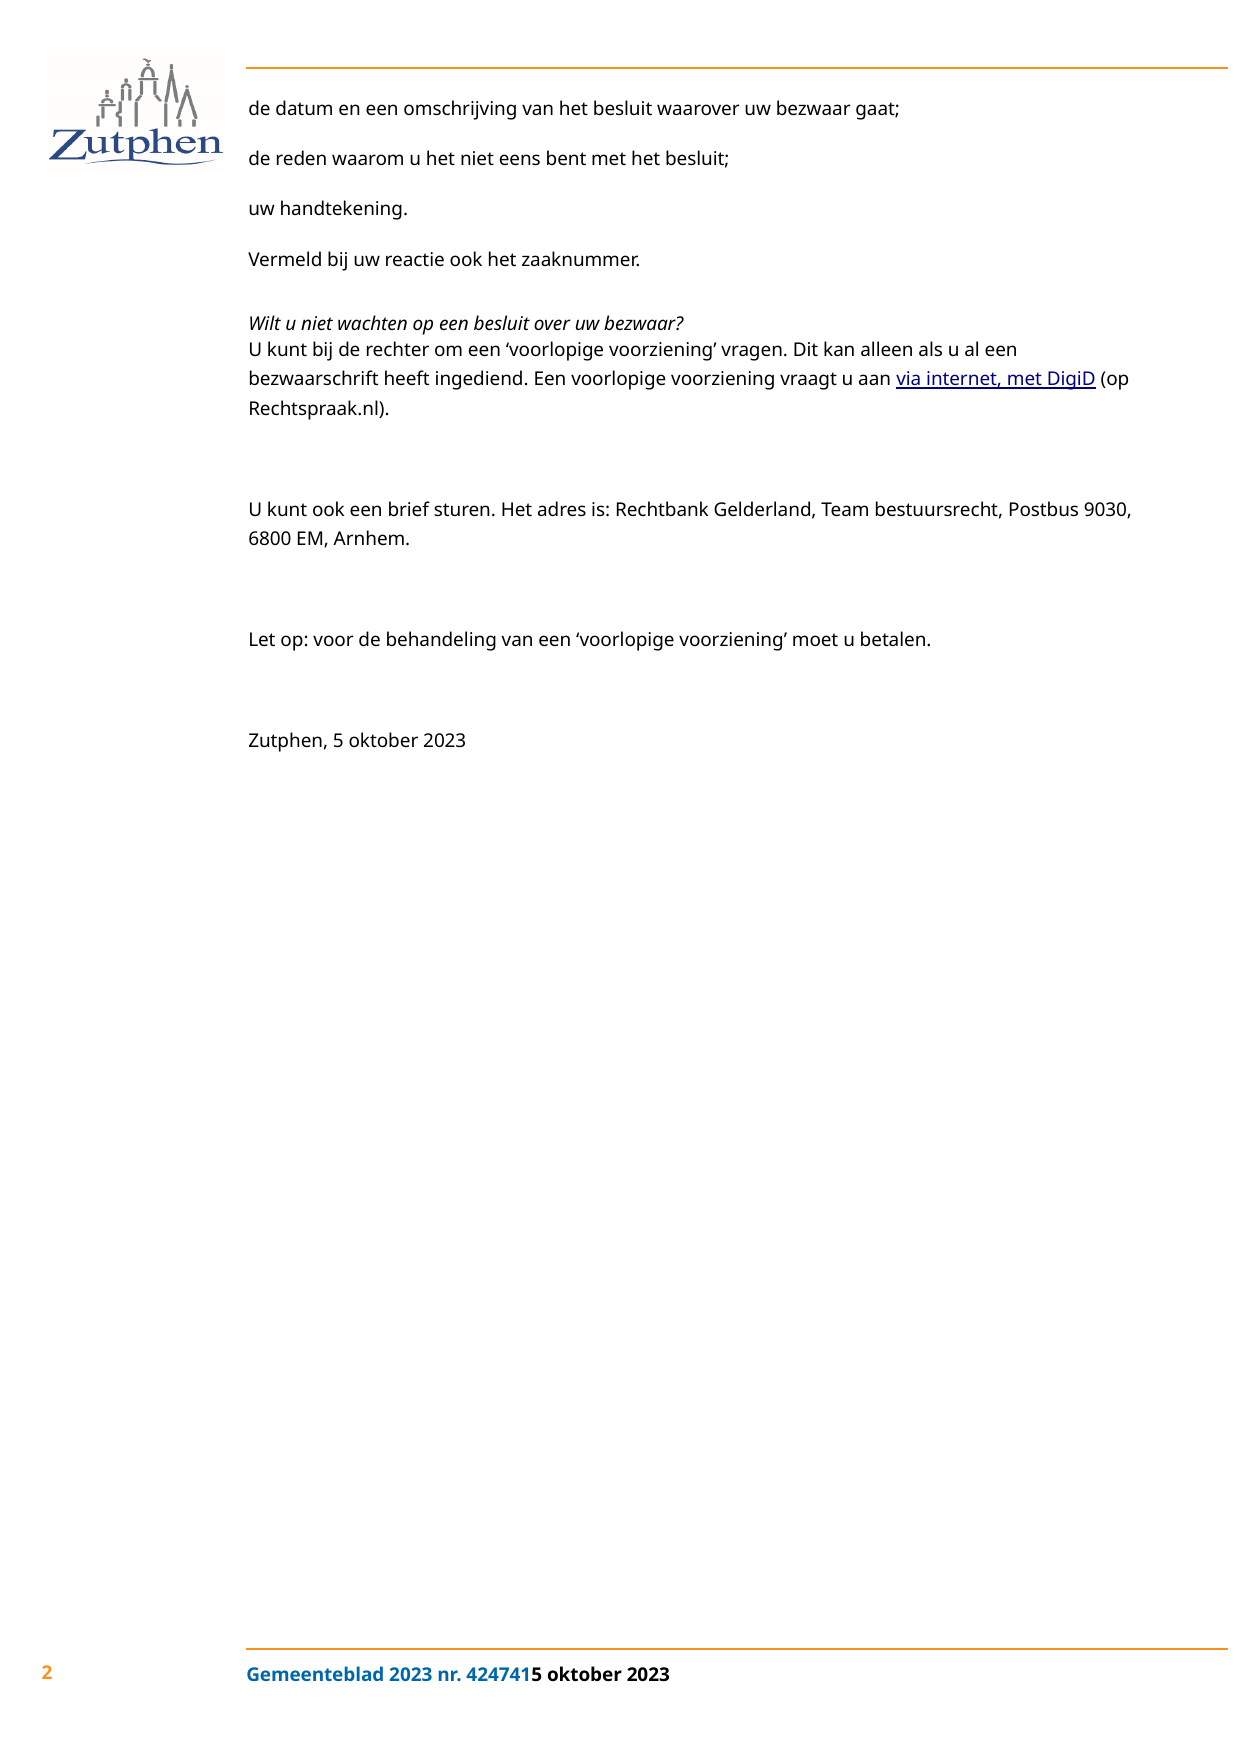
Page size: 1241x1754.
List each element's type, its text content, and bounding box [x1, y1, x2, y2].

text uw handtekening. [248, 196, 1152, 221]
text de datum en een omschrijving van het besluit waarover uw bezwaar gaat; [248, 95, 1152, 121]
text Wilt u niet wachten op een besluit over uw bezwaar? [248, 310, 1152, 336]
text U kunt ook een brief sturen. Het adres is: Rechtbank Gelderland, Team bestuursrecht, Postbus 9030, 6800 EM, Arnhem. [248, 496, 1152, 551]
text U kunt bij de rechter om een ‘voorlopige voorziening’ vragen. Dit kan alleen als u al een bezwaarschrift heeft ingediend. Een voorlopige voorziening vraagt u aan via internet, met DigiD (op Rechtspraak.nl). [248, 336, 1152, 421]
picture [41, 47, 231, 172]
text Let op: voor de behandeling van een ‘voorlopige voorziening’ moet u betalen. [248, 626, 1152, 652]
text Zutphen, 5 oktober 2023 [248, 727, 1152, 753]
text de reden waarom u het niet eens bent met het besluit; [248, 145, 1152, 171]
text Vermeld bij uw reactie ook het zaaknummer. [248, 246, 1152, 272]
